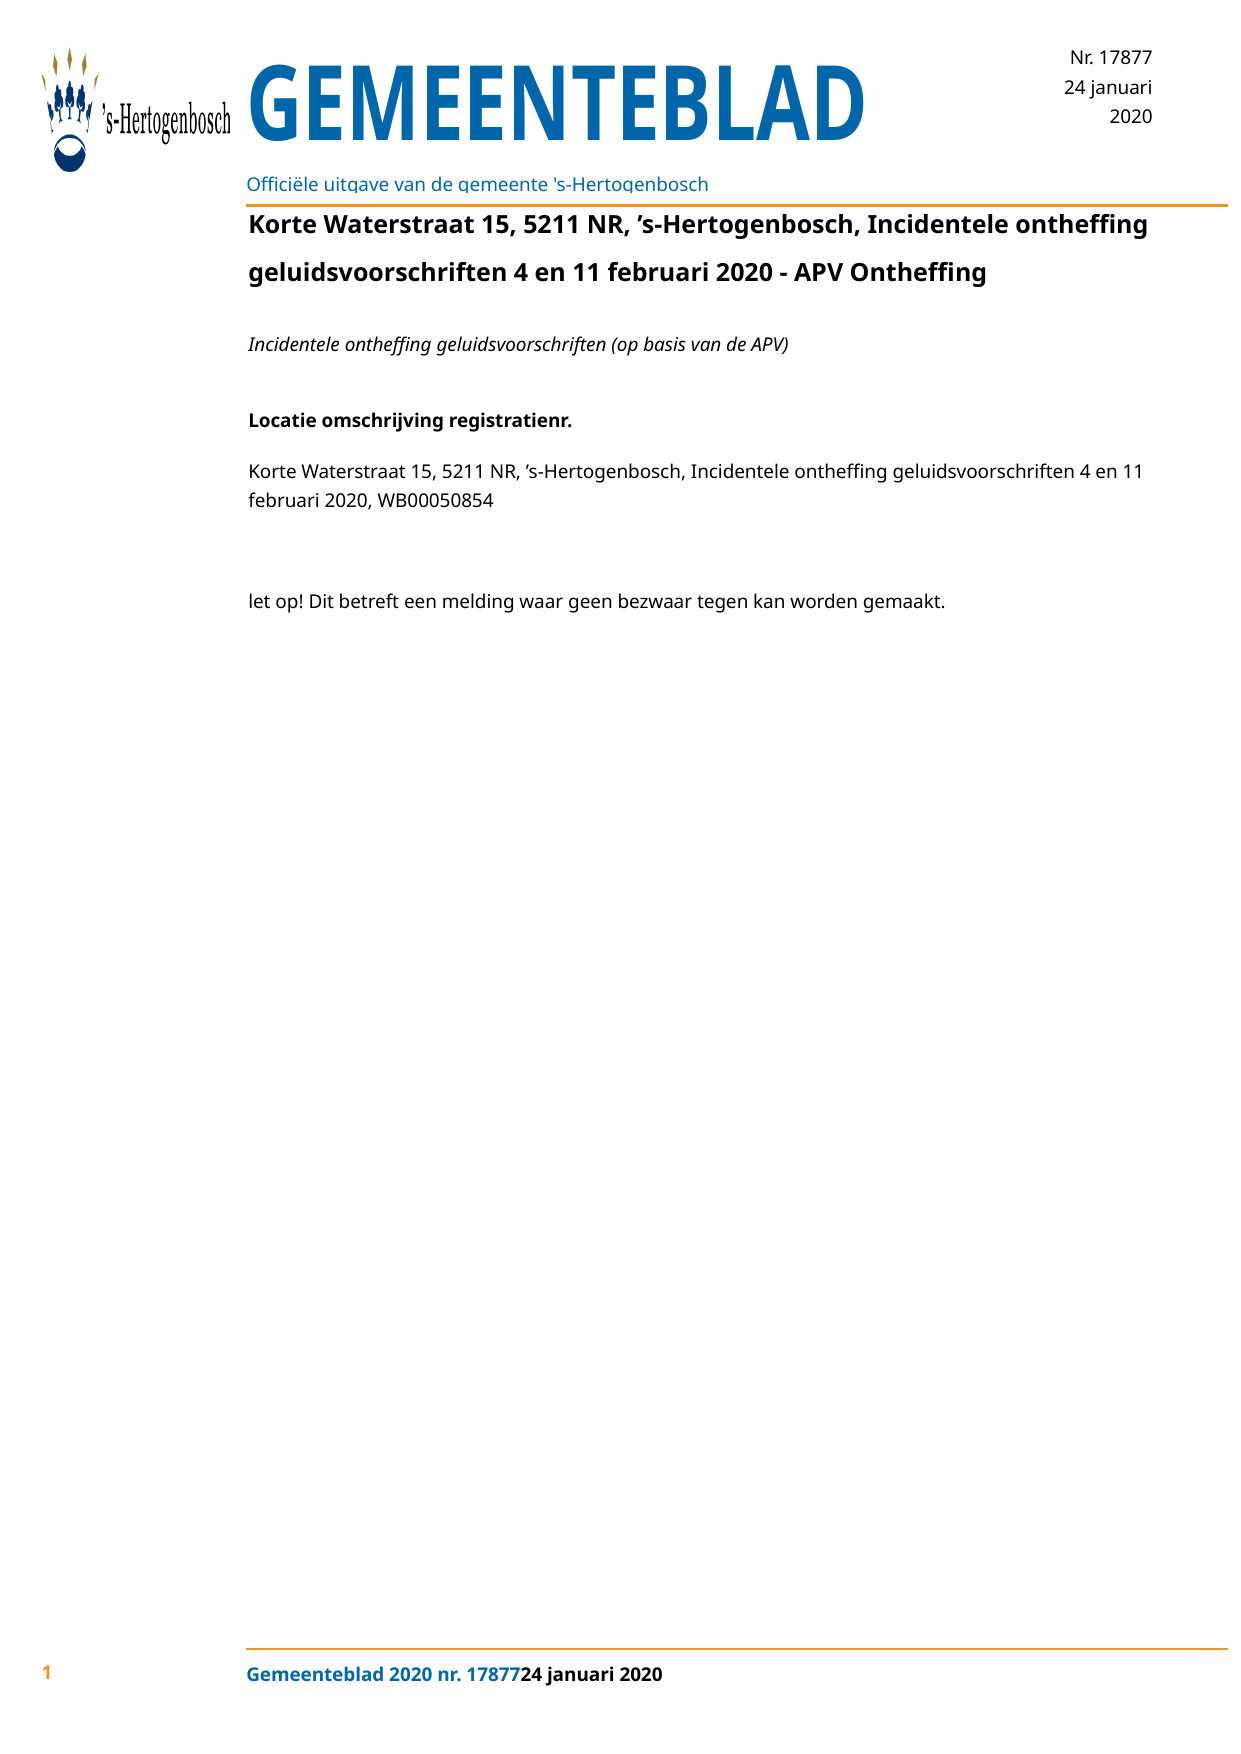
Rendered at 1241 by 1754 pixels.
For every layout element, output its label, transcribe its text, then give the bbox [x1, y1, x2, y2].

text Korte Waterstraat 15, 5211 NR, ’s-Hertogenbosch, Incidentele ontheffing geluidsvoorschriften 4 en 11 februari 2020, WB00050854 [248, 458, 1152, 513]
picture [41, 47, 231, 172]
text let op! Dit betreft een melding waar geen bezwaar tegen kan worden gemaakt. [248, 588, 1152, 614]
text Korte Waterstraat 15, 5211 NR, ’s-Hertogenbosch, Incidentele ontheffing geluidsvoorschriften 4 en 11 februari 2020 - APV Ontheffing [248, 207, 1152, 288]
text Incidentele ontheffing geluidsvoorschriften (op basis van de APV) [248, 331, 1152, 357]
text Locatie omschrijving registratienr. [248, 408, 1152, 433]
